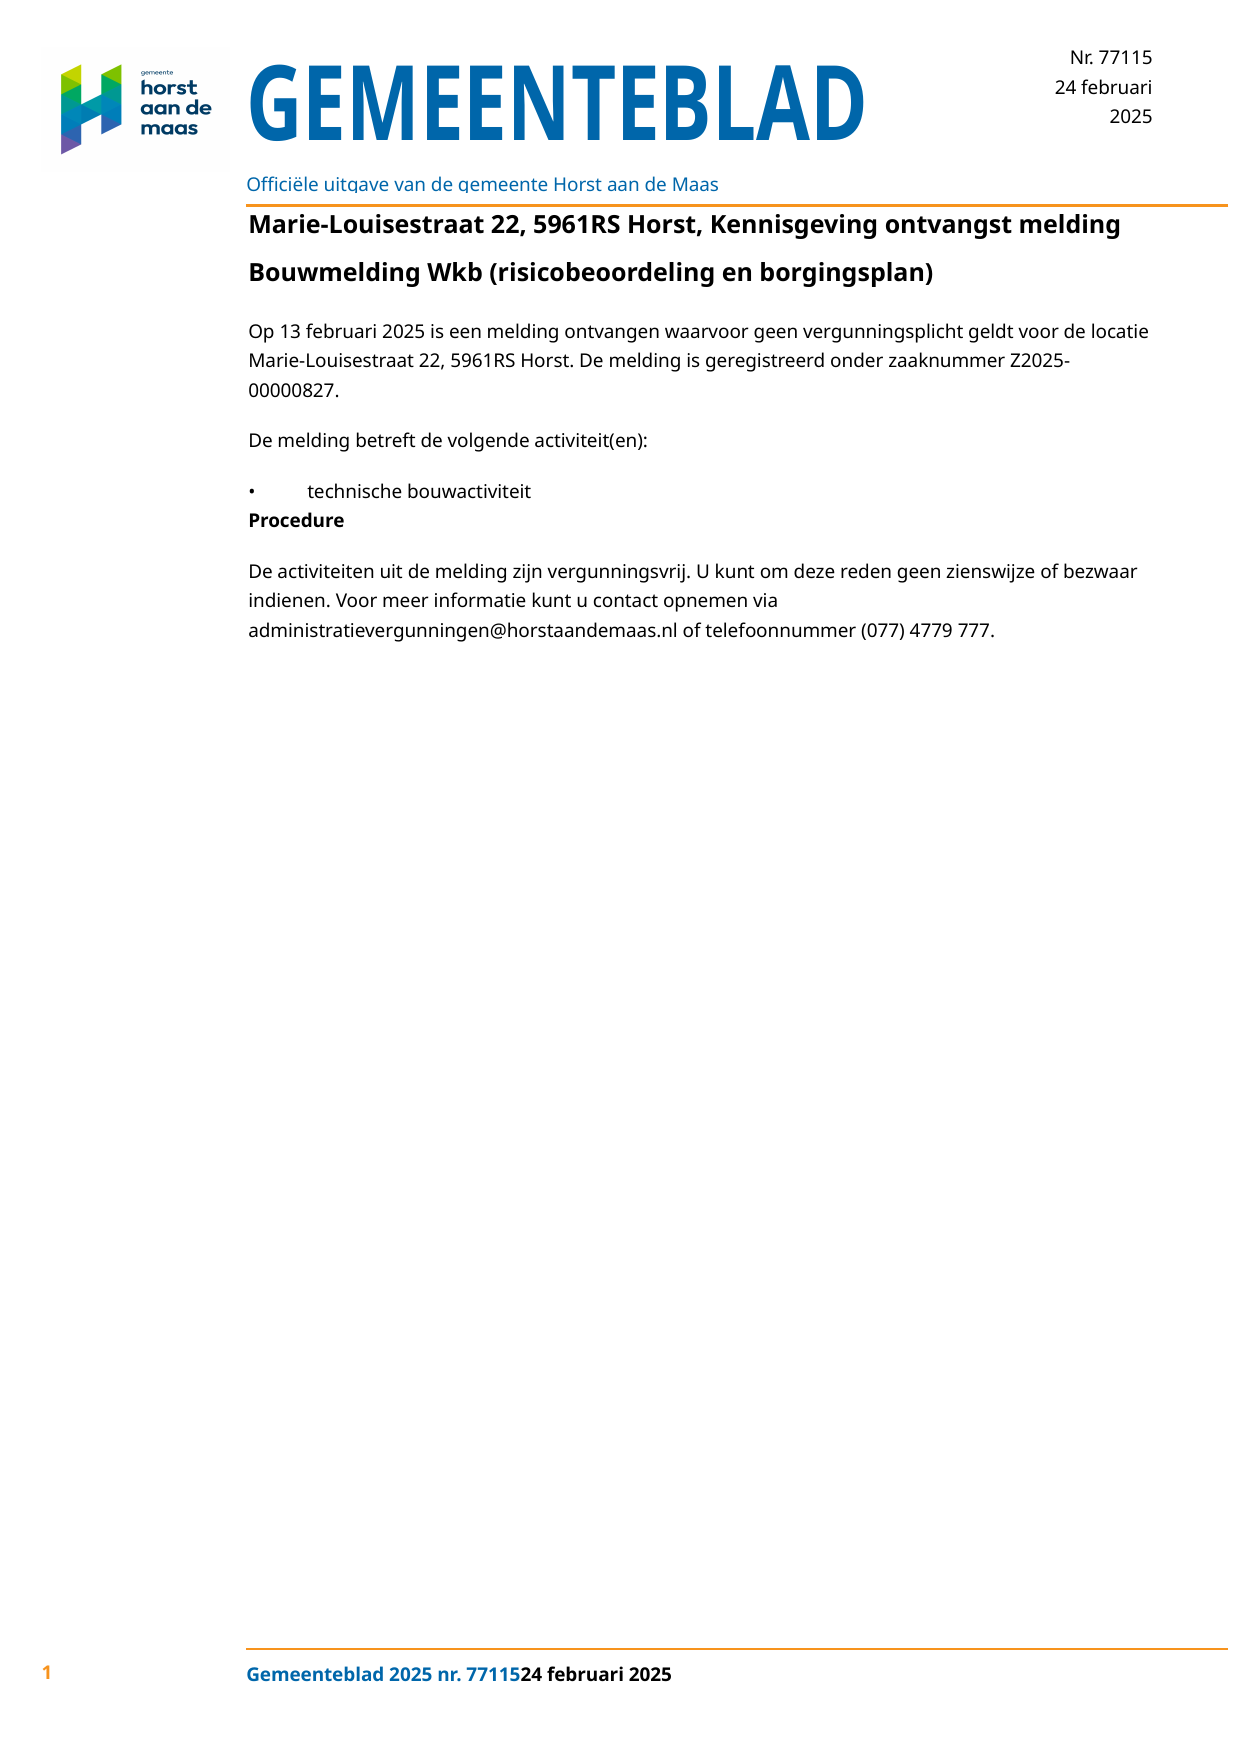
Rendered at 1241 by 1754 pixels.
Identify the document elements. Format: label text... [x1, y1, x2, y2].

list technische bouwactiviteit [248, 478, 1152, 504]
picture [41, 47, 231, 172]
text Op 13 februari 2025 is een melding ontvangen waarvoor geen vergunningsplicht geldt voor de locatie Marie-Louisestraat 22, 5961RS Horst. De melding is geregistreerd onder zaaknummer Z2025-00000827. [248, 318, 1152, 403]
text De melding betreft de volgende activiteit(en): [248, 427, 1152, 453]
text Procedure [248, 507, 1152, 533]
text Marie-Louisestraat 22, 5961RS Horst, Kennisgeving ontvangst melding Bouwmelding Wkb (risicobeoordeling en borgingsplan) [248, 207, 1152, 288]
text De activiteiten uit de melding zijn vergunningsvrij. U kunt om deze reden geen zienswijze of bezwaar indienen. Voor meer informatie kunt u contact opnemen via administratievergunningen@horstaandemaas.nl of telefoonnummer (077) 4779 777. [248, 558, 1152, 643]
